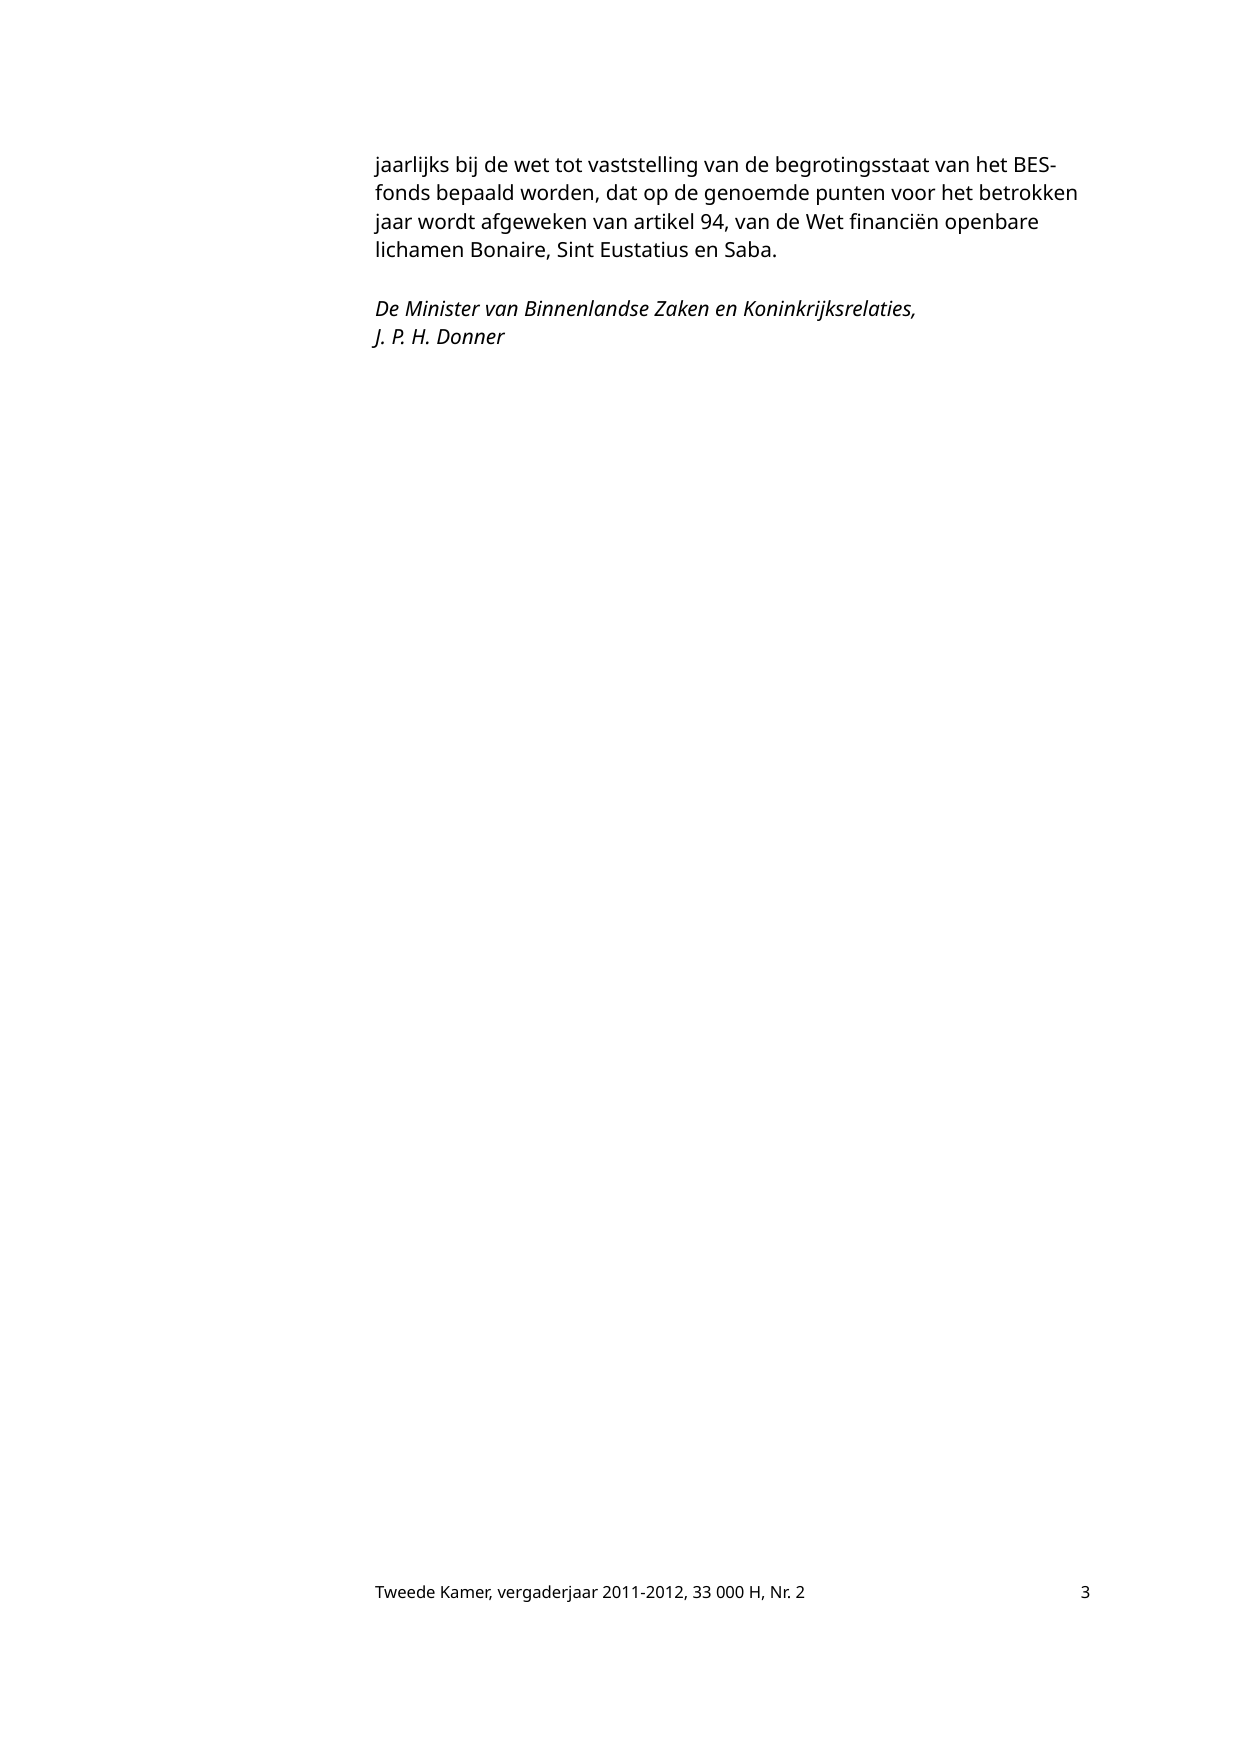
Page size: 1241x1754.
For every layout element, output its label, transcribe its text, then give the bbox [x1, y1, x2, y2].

text J. P. H. Donner [375, 322, 1090, 351]
text De Minister van Binnenlandse Zaken en Koninkrijksrelaties, [375, 294, 1090, 322]
text jaarlijks bij de wet tot vaststelling van de begrotingsstaat van het BES-fonds bepaald worden, dat op de genoemde punten voor het betrokken jaar wordt afgeweken van artikel 94, van de Wet financiën openbare lichamen Bonaire, Sint Eustatius en Saba. [375, 150, 1090, 264]
